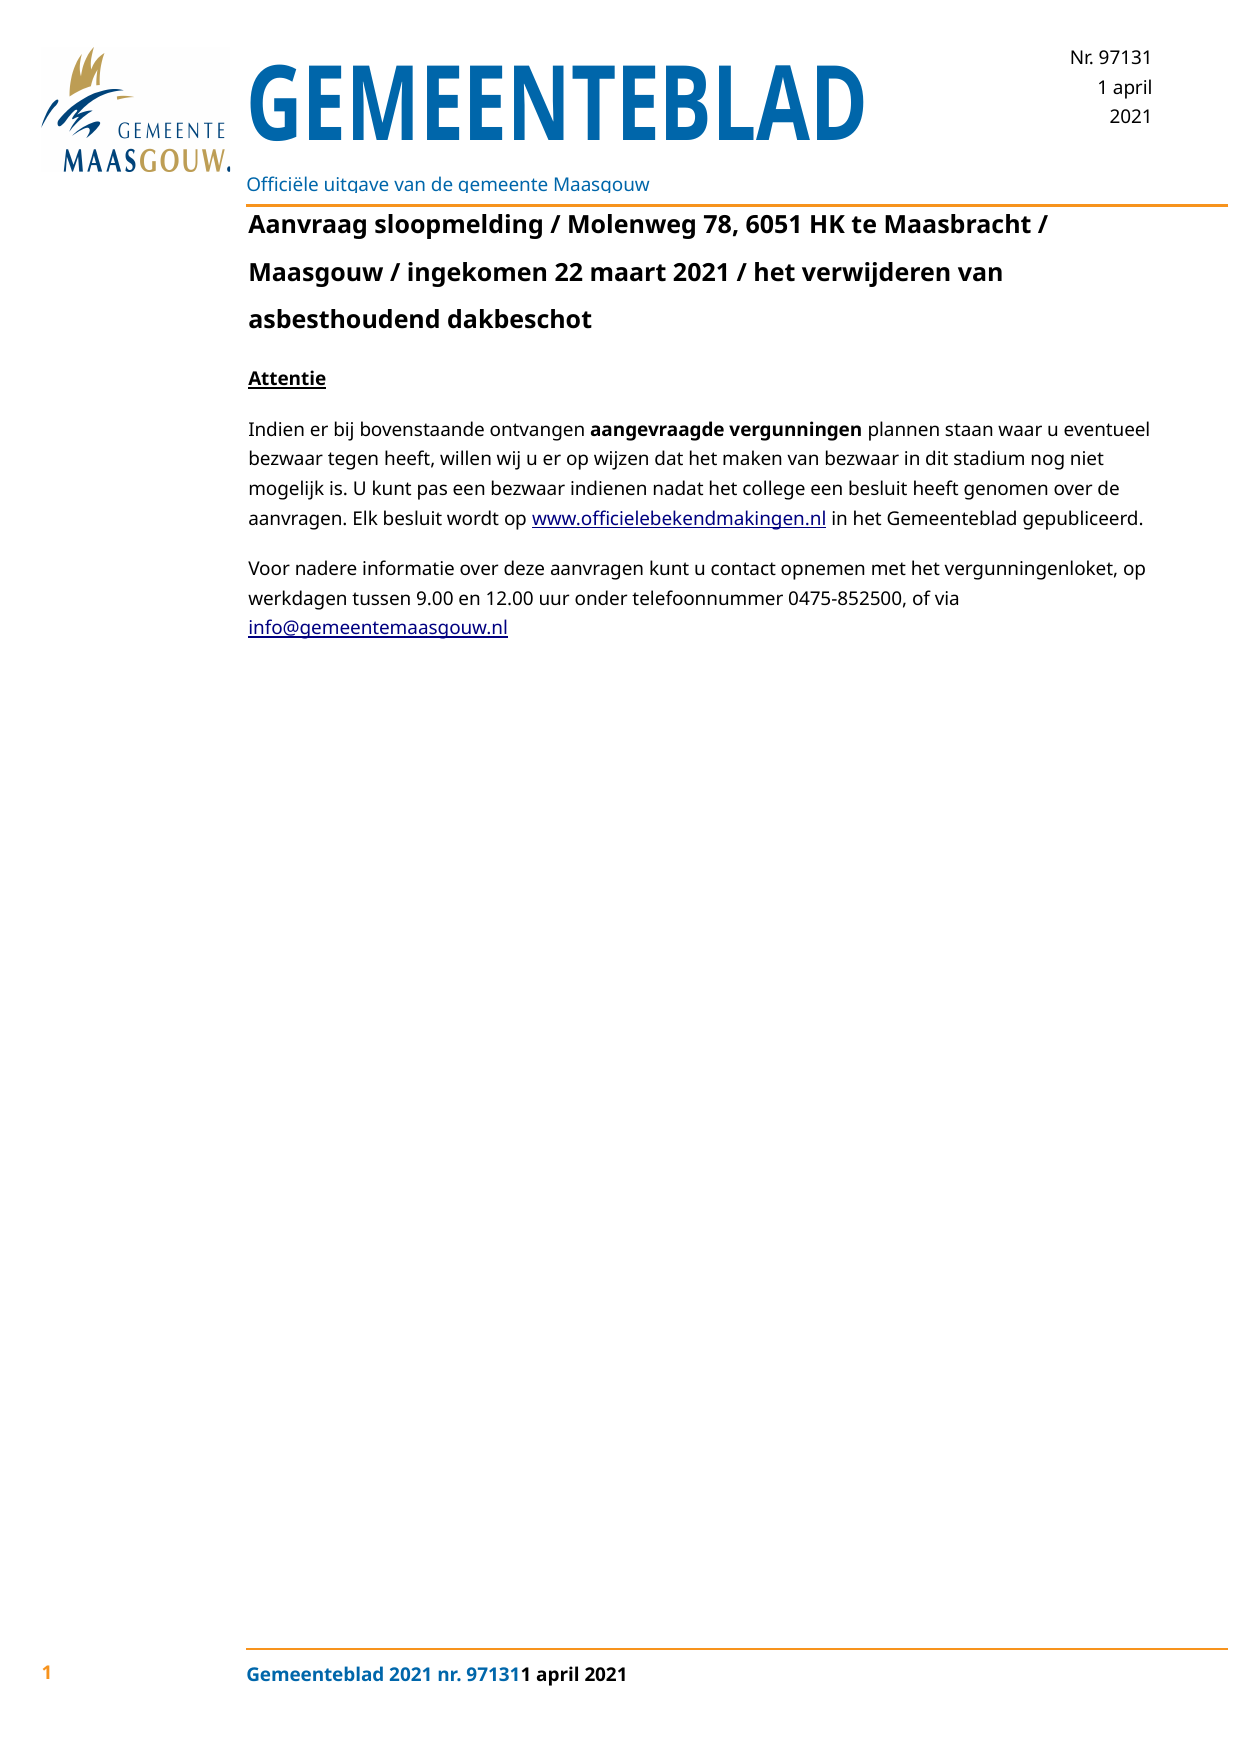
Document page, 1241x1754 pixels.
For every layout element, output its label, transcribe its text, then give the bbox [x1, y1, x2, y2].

text Voor nadere informatie over deze aanvragen kunt u contact opnemen met het vergunningenloket, op werkdagen tussen 9.00 en 12.00 uur onder telefoonnummer 0475-852500, of via info@gemeentemaasgouw.nl [248, 555, 1152, 640]
picture [41, 47, 231, 172]
text Attentie [248, 366, 1152, 391]
text Indien er bij bovenstaande ontvangen aangevraagde vergunningen plannen staan waar u eventueel bezwaar tegen heeft, willen wij u er op wijzen dat het maken van bezwaar in dit stadium nog niet mogelijk is. U kunt pas een bezwaar indienen nadat het college een besluit heeft genomen over de aanvragen. Elk besluit wordt op www.officielebekendmakingen.nl in het Gemeenteblad gepubliceerd. [248, 416, 1152, 530]
text Aanvraag sloopmelding / Molenweg 78, 6051 HK te Maasbracht / Maasgouw / ingekomen 22 maart 2021 / het verwijderen van asbesthoudend dakbeschot [248, 207, 1152, 336]
